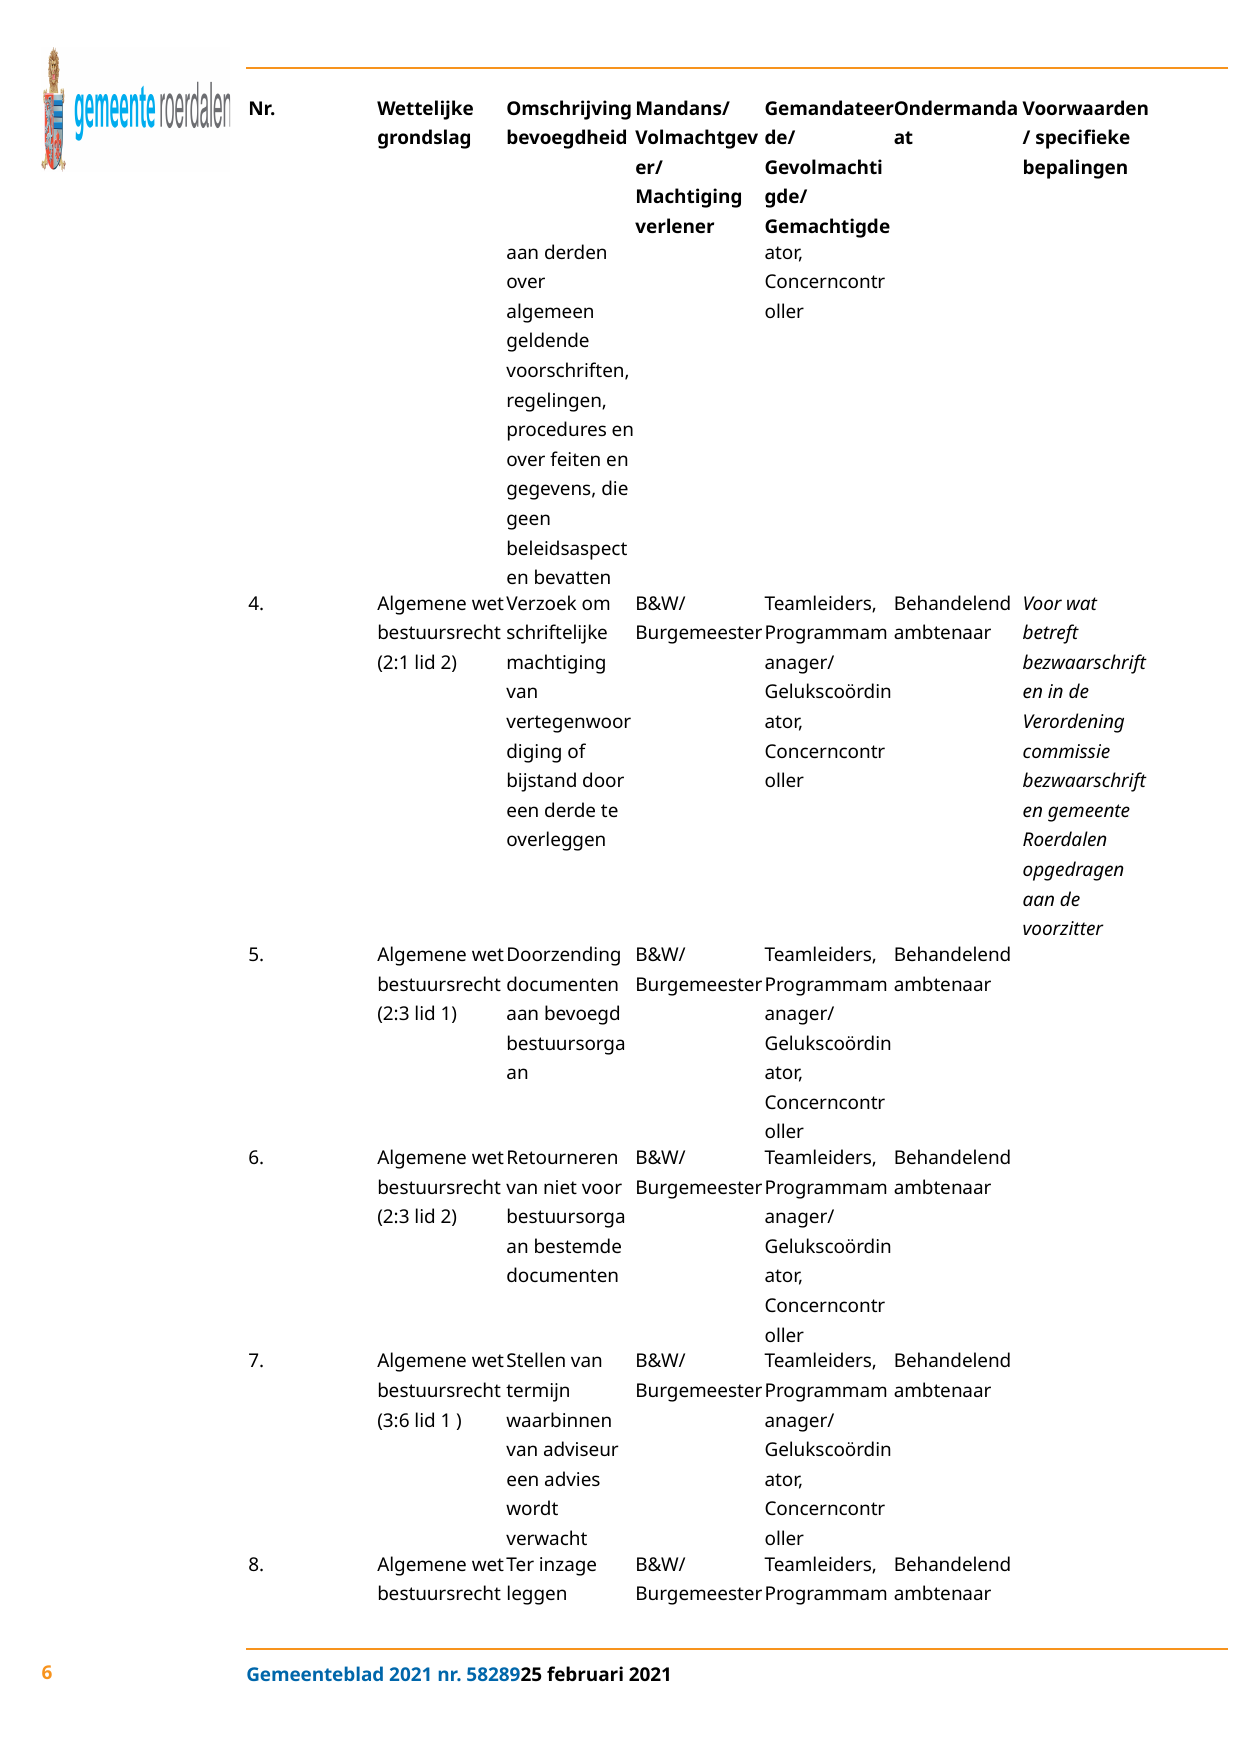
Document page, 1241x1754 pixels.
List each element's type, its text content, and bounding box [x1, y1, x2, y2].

table_cell [1023, 1551, 1152, 1606]
table_cell Teamleiders, Programmamanager/Gelukscoördinator, Concerncontroller [764, 941, 893, 1144]
table_cell [1023, 1144, 1152, 1348]
table_cell 4. [248, 590, 377, 941]
table_cell Behandelend ambtenaar [894, 1348, 1022, 1551]
table_cell Algemene wet bestuursrecht (3:6 lid 1 ) [377, 1348, 506, 1551]
table_header Ondermandaat [894, 95, 1022, 239]
table_cell Behandelend ambtenaar [894, 590, 1022, 941]
table_header Nr. [248, 95, 377, 239]
table_cell Voor wat betreft bezwaarschriften in de Verordening commissie bezwaarschriften gemeente Roerdalen opgedragen aan de voorzitter [1023, 590, 1152, 941]
table_cell ator, Concerncontroller [764, 239, 893, 590]
table_cell Stellen van termijn waarbinnen van adviseur een advies wordt verwacht [506, 1348, 635, 1551]
table_cell B&W/ Burgemeester [635, 1144, 764, 1348]
table_cell [635, 239, 764, 590]
table_cell Teamleiders, Programmamanager/Gelukscoördinator, Concerncontroller [764, 1144, 893, 1348]
table_cell Behandelend ambtenaar [894, 941, 1022, 1144]
table_cell Algemene wet bestuursrecht (2:3 lid 2) [377, 1144, 506, 1348]
table_cell Ter inzage leggen [506, 1551, 635, 1606]
table_header Omschrijving bevoegdheid [506, 95, 635, 239]
table_cell Teamleiders, Programmam [764, 1551, 893, 1606]
table_header Gemandateerde/ Gevolmachtigde/ Gemachtigde [764, 95, 893, 239]
table_cell Algemene wet bestuursrecht [377, 1551, 506, 1606]
table_cell B&W/ Burgemeester [635, 1348, 764, 1551]
table_cell [1023, 941, 1152, 1144]
table_cell B&W/ Burgemeester [635, 941, 764, 1144]
table_cell Algemene wet bestuursrecht (2:1 lid 2) [377, 590, 506, 941]
table_cell Teamleiders, Programmamanager/Gelukscoördinator, Concerncontroller [764, 1348, 893, 1551]
picture [41, 47, 231, 172]
table_cell [248, 239, 377, 590]
table_header Mandans/ Volmachtgever/ Machtiging verlener [635, 95, 764, 239]
table_cell 8. [248, 1551, 377, 1606]
table_cell aan derden over algemeen geldende voorschriften, regelingen, procedures en over feiten en gegevens, die geen beleidsaspecten bevatten [506, 239, 635, 590]
table_cell Behandelend ambtenaar [894, 1144, 1022, 1348]
table_cell Retourneren van niet voor bestuursorgaan bestemde documenten [506, 1144, 635, 1348]
table_header Voorwaarden / specifieke bepalingen [1023, 95, 1152, 239]
table_cell - [377, 239, 506, 590]
table_cell B&W/ Burgemeester [635, 590, 764, 941]
table_cell Behandelend ambtenaar [894, 1551, 1022, 1606]
table_cell Algemene wet bestuursrecht (2:3 lid 1) [377, 941, 506, 1144]
table_cell Doorzending documenten aan bevoegd bestuursorgaan [506, 941, 635, 1144]
table_cell [1023, 1348, 1152, 1551]
table_cell 6. [248, 1144, 377, 1348]
table_cell 7. [248, 1348, 377, 1551]
table_cell Teamleiders, Programmamanager/Gelukscoördinator, Concerncontroller [764, 590, 893, 941]
table_cell B&W/ Burgemeester [635, 1551, 764, 1606]
table_cell [1023, 239, 1152, 590]
table_header Wettelijke grondslag [377, 95, 506, 239]
table_cell [894, 239, 1022, 590]
table_cell Verzoek om schriftelijke machtiging van vertegenwoordiging of bijstand door een derde te overleggen [506, 590, 635, 941]
table_cell 5. [248, 941, 377, 1144]
